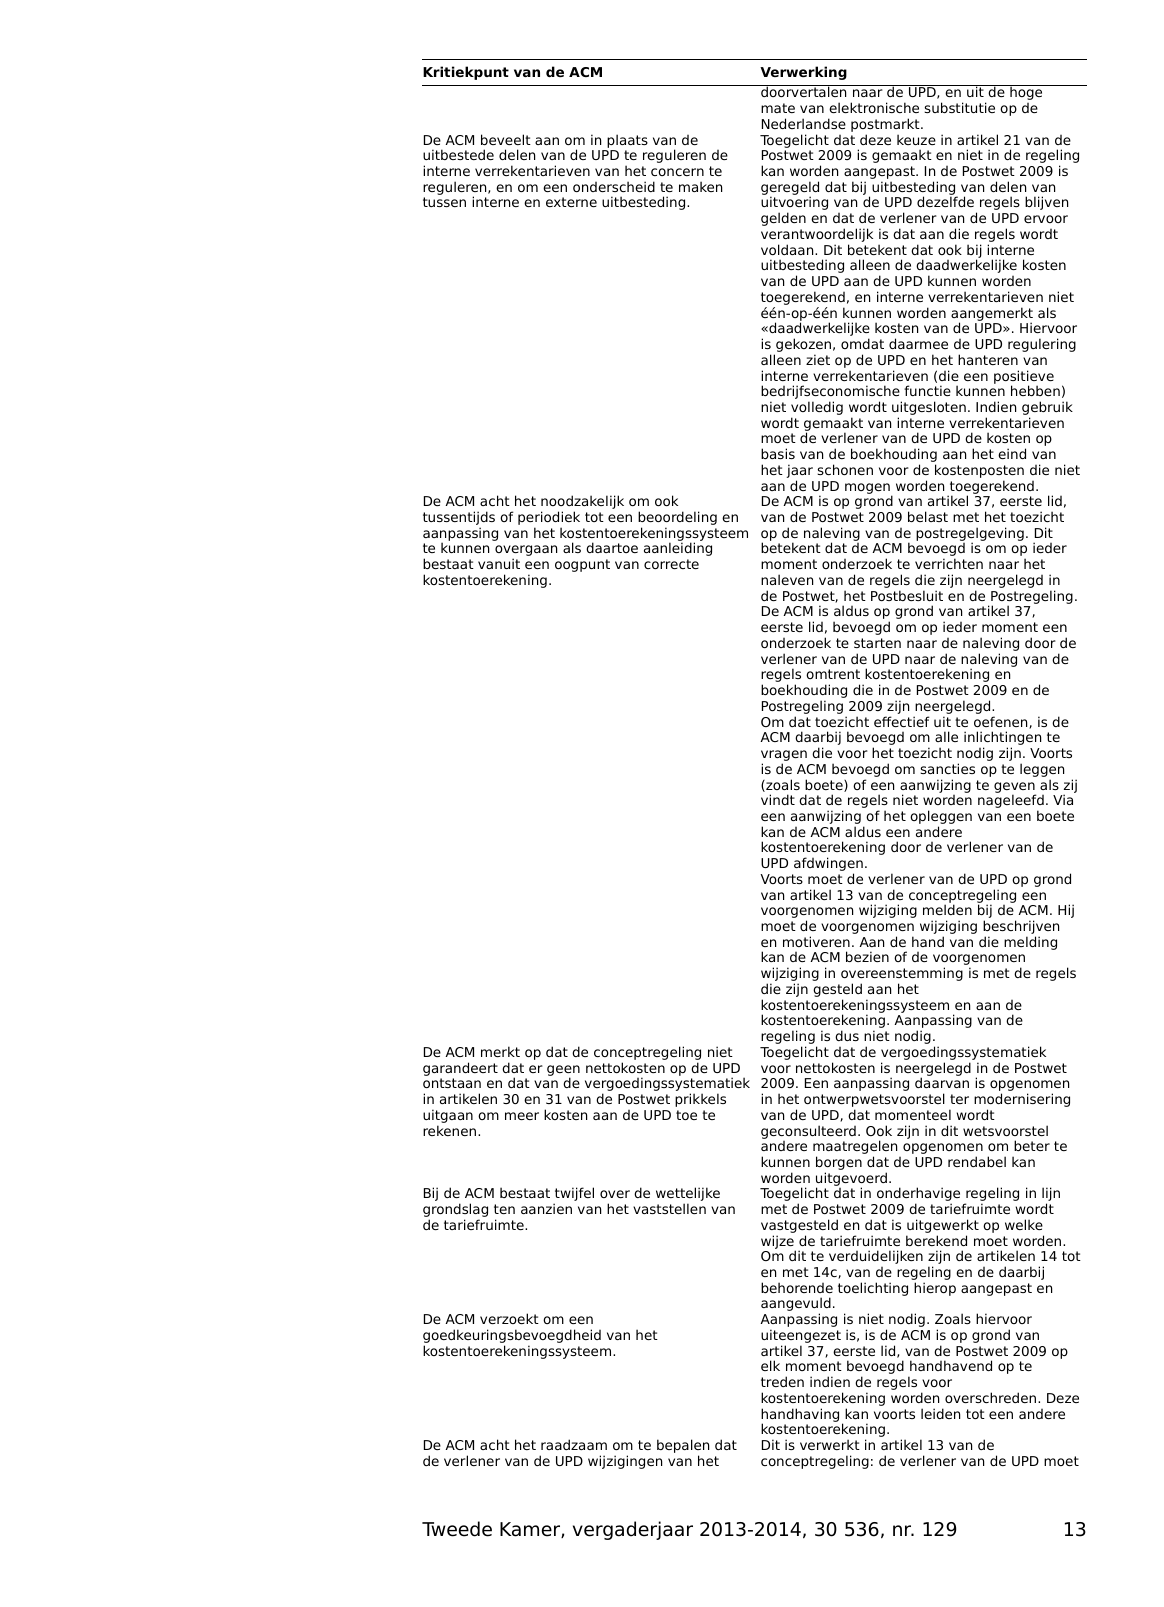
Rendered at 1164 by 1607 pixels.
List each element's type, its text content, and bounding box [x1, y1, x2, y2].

table_cell De ACM beveelt aan om in plaats van de uitbestede delen van de UPD te reguleren de interne verrekentarieven van het concern te reguleren, en om een onderscheid te maken tussen interne en externe uitbesteding. [422, 133, 754, 494]
table_cell doorvertalen naar de UPD, en uit de hoge mate van elektronische substitutie op de Nederlandse postmarkt. [754, 86, 1087, 132]
table_cell Dit is verwerkt in artikel 13 van de conceptregeling: de verlener van de UPD moet [754, 1438, 1087, 1469]
table_cell De ACM is op grond van artikel 37, eerste lid, van de Postwet 2009 belast met het toezicht op de naleving van de postregelgeving. Dit betekent dat de ACM bevoegd is om op ieder moment onderzoek te verrichten naar het naleven van de regels die zijn neergelegd in de Postwet, het Postbesluit en de Postregeling. De ACM is aldus op grond van artikel 37, eerste lid, bevoegd om op ieder moment een onderzoek te starten naar de naleving door de verlener van de UPD naar de naleving van de regels omtrent kostentoerekening en boekhouding die in de Postwet 2009 en de Postregeling 2009 zijn neergelegd. Om dat toezicht effectief uit te oefenen, is de ACM daarbij bevoegd om alle inlichtingen te vragen die voor het toezicht nodig zijn. Voorts is de ACM bevoegd om sancties op te leggen (zoals boete) of een aanwijzing te geven als zij vindt dat de regels niet worden nageleefd. Via een aanwijzing of het opleggen van een boete kan de ACM aldus een andere kostentoerekening door de verlener van de UPD afdwingen. Voorts moet de verlener van de UPD op grond van artikel 13 van de conceptregeling een voorgenomen wijziging melden bij de ACM. Hij moet de voorgenomen wijziging beschrijven en motiveren. Aan de hand van die melding kan de ACM bezien of de voorgenomen wijziging in overeenstemming is met de regels die zijn gesteld aan het kostentoerekeningssysteem en aan de kostentoerekening. Aanpassing van de regeling is dus niet nodig. [754, 494, 1087, 1045]
table_cell De ACM acht het noodzakelijk om ook tussentijds of periodiek tot een beoordeling en aanpassing van het kostentoerekeningssysteem te kunnen overgaan als daartoe aanleiding bestaat vanuit een oogpunt van correcte kostentoerekening. [422, 494, 754, 1045]
table_header Verwerking [754, 60, 1087, 85]
table_cell De ACM verzoekt om een goedkeuringsbevoegdheid van het kostentoerekeningssysteem. [422, 1312, 754, 1438]
table_cell De ACM acht het raadzaam om te bepalen dat de verlener van de UPD wijzigingen van het [422, 1438, 754, 1469]
table_cell Toegelicht dat de vergoedingssystematiek voor nettokosten is neergelegd in de Postwet 2009. Een aanpassing daarvan is opgenomen in het ontwerpwetsvoorstel ter modernisering van de UPD, dat momenteel wordt geconsulteerd. Ook zijn in dit wetsvoorstel andere maatregelen opgenomen om beter te kunnen borgen dat de UPD rendabel kan worden uitgevoerd. [754, 1045, 1087, 1186]
table_cell Bij de ACM bestaat twijfel over de wettelijke grondslag ten aanzien van het vaststellen van de tariefruimte. [422, 1186, 754, 1312]
table_cell [422, 86, 754, 132]
table_header Kritiekpunt van de ACM [422, 60, 754, 85]
table_cell De ACM merkt op dat de conceptregeling niet garandeert dat er geen nettokosten op de UPD ontstaan en dat van de vergoedingssystematiek in artikelen 30 en 31 van de Postwet prikkels uitgaan om meer kosten aan de UPD toe te rekenen. [422, 1045, 754, 1186]
table_cell Toegelicht dat deze keuze in artikel 21 van de Postwet 2009 is gemaakt en niet in de regeling kan worden aangepast. In de Postwet 2009 is geregeld dat bij uitbesteding van delen van uitvoering van de UPD dezelfde regels blijven gelden en dat de verlener van de UPD ervoor verantwoordelijk is dat aan die regels wordt voldaan. Dit betekent dat ook bij interne uitbesteding alleen de daadwerkelijke kosten van de UPD aan de UPD kunnen worden toegerekend, en interne verrekentarieven niet één-op-één kunnen worden aangemerkt als «daadwerkelijke kosten van de UPD». Hiervoor is gekozen, omdat daarmee de UPD regulering alleen ziet op de UPD en het hanteren van interne verrekentarieven (die een positieve bedrijfseconomische functie kunnen hebben) niet volledig wordt uitgesloten. Indien gebruik wordt gemaakt van interne verrekentarieven moet de verlener van de UPD de kosten op basis van de boekhouding aan het eind van het jaar schonen voor de kostenposten die niet aan de UPD mogen worden toegerekend. [754, 133, 1087, 494]
table_cell Aanpassing is niet nodig. Zoals hiervoor uiteengezet is, is de ACM is op grond van artikel 37, eerste lid, van de Postwet 2009 op elk moment bevoegd handhavend op te treden indien de regels voor kostentoerekening worden overschreden. Deze handhaving kan voorts leiden tot een andere kostentoerekening. [754, 1312, 1087, 1438]
table_cell Toegelicht dat in onderhavige regeling in lijn met de Postwet 2009 de tariefruimte wordt vastgesteld en dat is uitgewerkt op welke wijze de tariefruimte berekend moet worden. Om dit te verduidelijken zijn de artikelen 14 tot en met 14c, van de regeling en de daarbij behorende toelichting hierop aangepast en aangevuld. [754, 1186, 1087, 1312]
